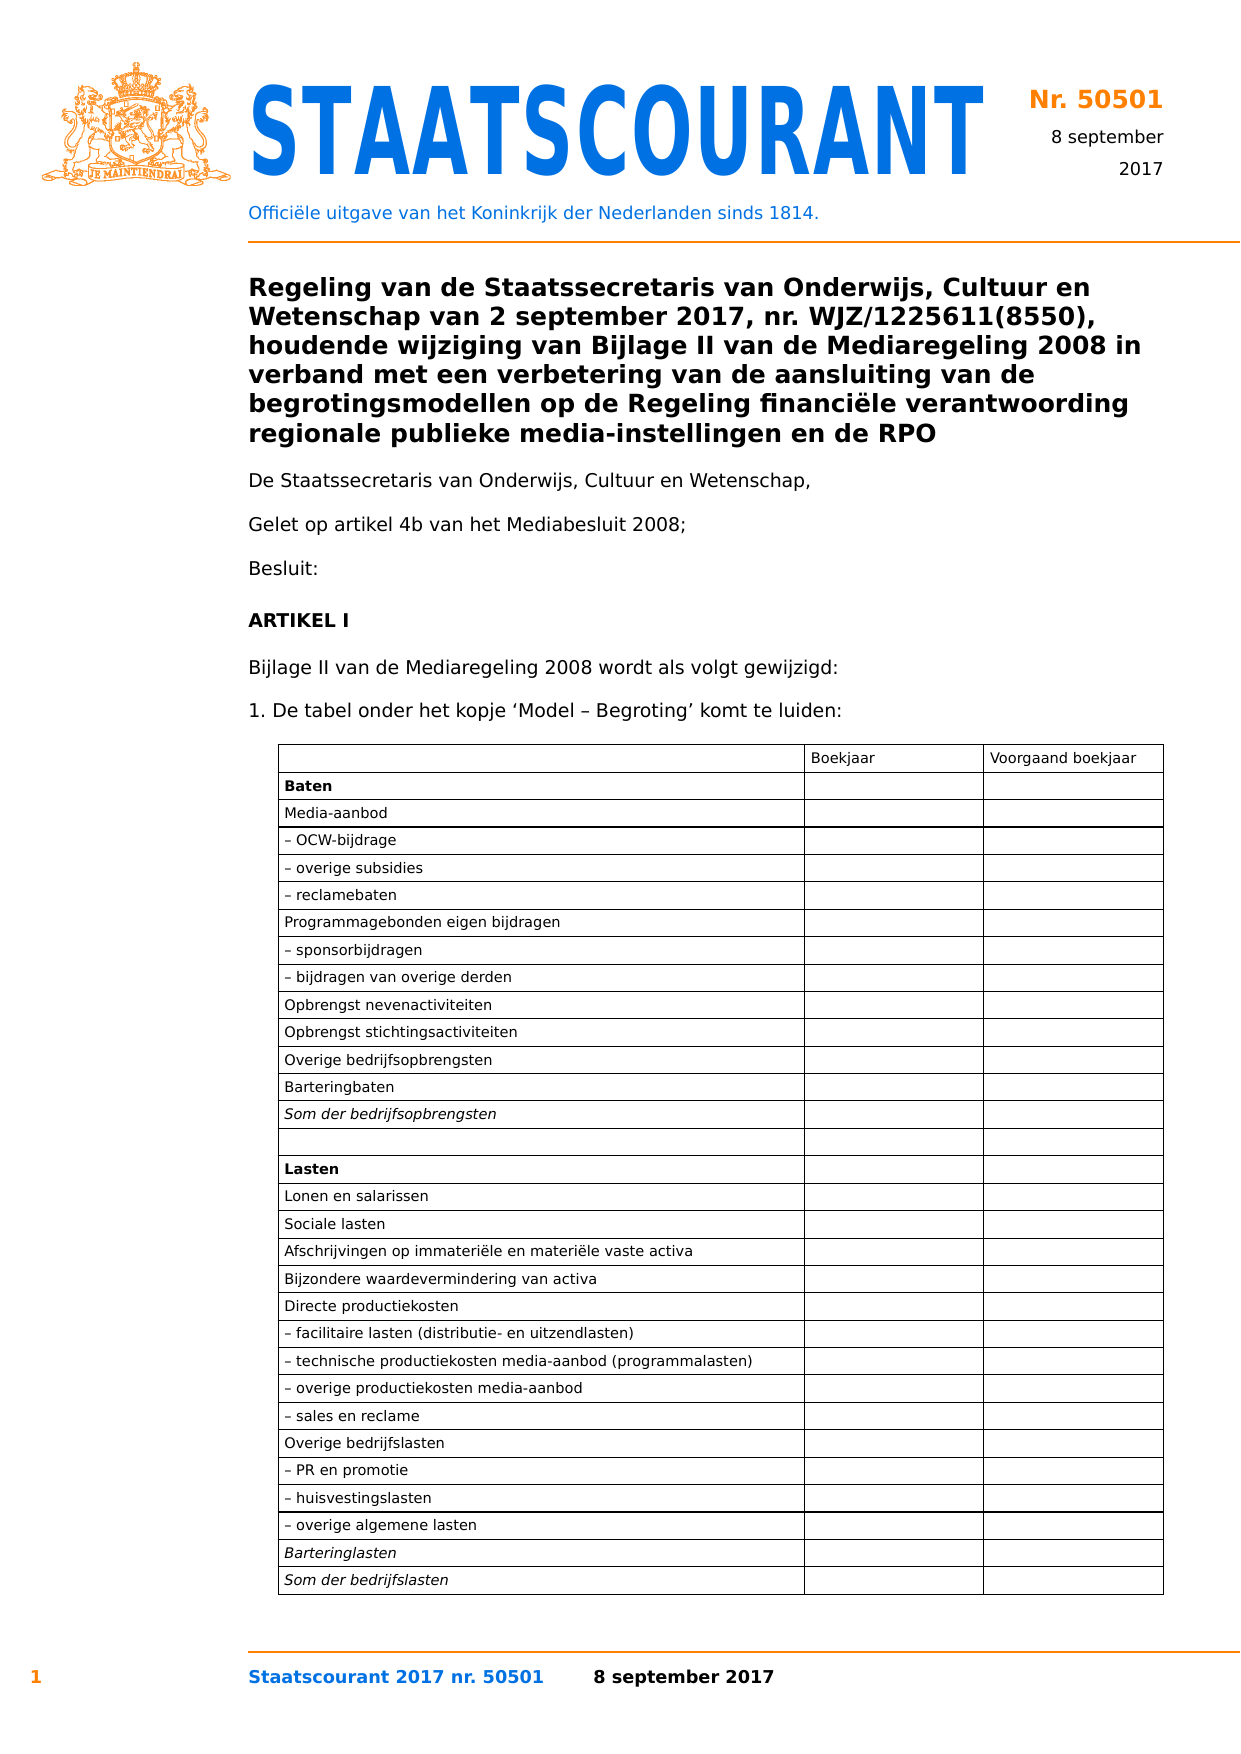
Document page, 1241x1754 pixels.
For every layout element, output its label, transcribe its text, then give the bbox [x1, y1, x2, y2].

table_cell [984, 910, 1163, 936]
table_cell [984, 1129, 1163, 1155]
table_cell – technische productiekosten media-aanbod (programmalasten) [279, 1348, 804, 1374]
table_cell Som der bedrijfslasten [279, 1567, 804, 1593]
table_cell [805, 1513, 983, 1539]
table_cell – sales en reclame [279, 1403, 804, 1429]
table_cell Lasten [279, 1156, 804, 1183]
subtitle ARTIKEL I [248, 609, 1163, 632]
table_cell – overige subsidies [279, 855, 804, 881]
table_cell [279, 1129, 804, 1155]
table_cell [984, 1239, 1163, 1265]
table_cell [805, 828, 983, 854]
table_cell [805, 1184, 983, 1210]
table_cell [805, 1375, 983, 1402]
table_cell Som der bedrijfsopbrengsten [279, 1101, 804, 1128]
table_cell Overige bedrijfslasten [279, 1430, 804, 1457]
table_cell [984, 800, 1163, 826]
table_cell Afschrijvingen op immateriële en materiële vaste activa [279, 1239, 804, 1265]
table_cell [805, 1019, 983, 1046]
table_cell [805, 937, 983, 963]
table_cell [984, 1047, 1163, 1073]
table_cell – overige productiekosten media-aanbod [279, 1375, 804, 1402]
table_cell [805, 1211, 983, 1237]
table_cell [805, 1485, 983, 1511]
table_cell Baten [279, 773, 804, 799]
table_cell [805, 965, 983, 991]
table_cell [984, 1430, 1163, 1457]
table_cell [805, 1101, 983, 1128]
table_cell [805, 1074, 983, 1100]
table_cell – facilitaire lasten (distributie- en uitzendlasten) [279, 1321, 804, 1347]
table_cell [984, 1348, 1163, 1374]
table_cell Officiële uitgave van het Koninkrijk der Nederlanden sinds 1814. [248, 203, 1240, 241]
table_cell [984, 1074, 1163, 1100]
table_cell [805, 1321, 983, 1347]
table_cell [984, 1156, 1163, 1183]
table_cell [984, 965, 1163, 991]
table_header Voorgaand boekjaar [984, 745, 1163, 772]
table_cell [984, 855, 1163, 881]
table_cell – sponsorbijdragen [279, 937, 804, 963]
table_cell 2017 [998, 153, 1240, 203]
table_cell – bijdragen van overige derden [279, 965, 804, 991]
table_header Boekjaar [805, 745, 983, 772]
table_cell [984, 1567, 1163, 1593]
table_cell [984, 1458, 1163, 1484]
table_cell [805, 910, 983, 936]
table_cell – overige algemene lasten [279, 1513, 804, 1539]
table_cell [805, 1540, 983, 1566]
table_header Nr. 50501 [998, 62, 1240, 121]
table_cell 8 september [998, 121, 1240, 153]
table_cell [805, 855, 983, 881]
table_cell [805, 1403, 983, 1429]
table_cell [805, 1458, 983, 1484]
table_cell Opbrengst stichtingsactiviteiten [279, 1019, 804, 1046]
table_cell [805, 992, 983, 1018]
table_cell [984, 1101, 1163, 1128]
table_header [25, 62, 248, 241]
table_cell Barteringlasten [279, 1540, 804, 1566]
table_cell [805, 1156, 983, 1183]
subtitle Regeling van de Staatssecretaris van Onderwijs, Cultuur en Wetenschap van 2 september 2017, nr. WJZ/1225611(8550), houdende wijziging van Bijlage II van de Mediaregeling 2008 in verband met een verbetering van de aansluiting van de begrotingsmodellen op de Regeling financiële verantwoording regionale publieke media-instellingen en de RPO [248, 273, 1163, 448]
table_cell [984, 1184, 1163, 1210]
table_cell Directe productiekosten [279, 1293, 804, 1319]
table_cell [984, 1019, 1163, 1046]
table_cell [805, 800, 983, 826]
table_cell [805, 1430, 983, 1457]
table_cell [805, 1239, 983, 1265]
table_cell [805, 1293, 983, 1319]
table_cell Barteringbaten [279, 1074, 804, 1100]
table_cell [984, 937, 1163, 963]
table_cell [805, 773, 983, 799]
table_cell – huisvestingslasten [279, 1485, 804, 1511]
table_cell Media-aanbod [279, 800, 804, 826]
table_cell Bijzondere waardevermindering van activa [279, 1266, 804, 1292]
table_cell – OCW-bijdrage [279, 828, 804, 854]
table_cell [984, 992, 1163, 1018]
table_cell – reclamebaten [279, 882, 804, 909]
table_cell [984, 1485, 1163, 1511]
table_cell [984, 1293, 1163, 1319]
table_cell [984, 1321, 1163, 1347]
table_cell [805, 1129, 983, 1155]
table_cell [805, 1567, 983, 1593]
table_cell Lonen en salarissen [279, 1184, 804, 1210]
table_header STAATSCOURANT [248, 62, 998, 203]
table_cell [805, 1348, 983, 1374]
table_cell Opbrengst nevenactiviteiten [279, 992, 804, 1018]
table_cell [984, 1266, 1163, 1292]
table_cell [984, 773, 1163, 799]
text 1. De tabel onder het kopje ‘Model – Begroting’ komt te luiden: [248, 700, 1163, 722]
table_cell Programmagebonden eigen bijdragen [279, 910, 804, 936]
table_cell [984, 1375, 1163, 1402]
table_cell [984, 1540, 1163, 1566]
picture [41, 62, 231, 186]
table_cell Sociale lasten [279, 1211, 804, 1237]
table_cell [984, 1513, 1163, 1539]
table_cell [984, 1211, 1163, 1237]
table_cell [805, 1047, 983, 1073]
text De Staatssecretaris van Onderwijs, Cultuur en Wetenschap, [248, 470, 1163, 492]
table_cell [984, 1403, 1163, 1429]
table_cell Overige bedrijfsopbrengsten [279, 1047, 804, 1073]
text Bijlage II van de Mediaregeling 2008 wordt als volgt gewijzigd: [248, 657, 1163, 678]
table_cell [984, 882, 1163, 909]
table_cell [805, 882, 983, 909]
table_cell – PR en promotie [279, 1458, 804, 1484]
text Gelet op artikel 4b van het Mediabesluit 2008; [248, 514, 1163, 536]
table_header [279, 745, 804, 772]
table_cell [984, 828, 1163, 854]
text Besluit: [248, 558, 1163, 579]
table_cell [805, 1266, 983, 1292]
